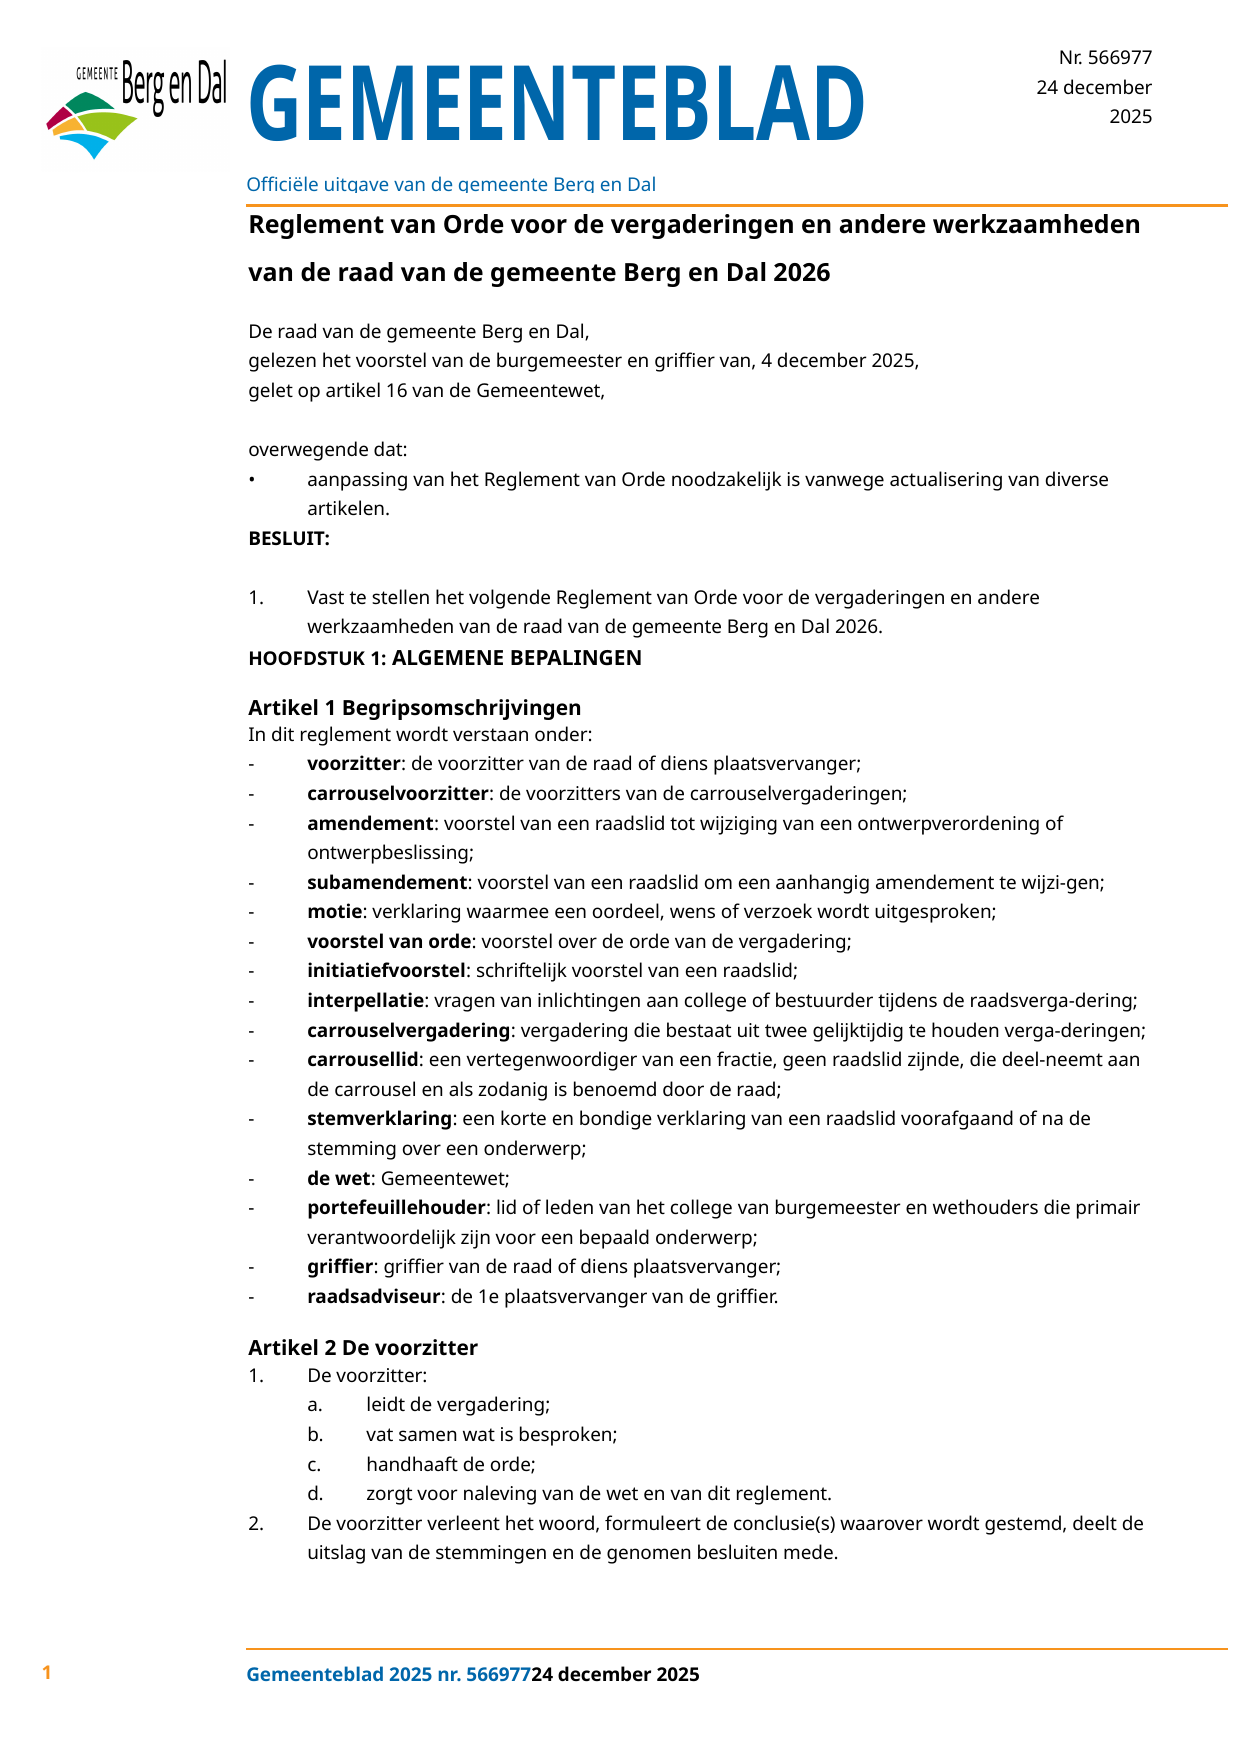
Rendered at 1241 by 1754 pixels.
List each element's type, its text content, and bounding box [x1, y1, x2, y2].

picture [41, 47, 231, 172]
list de wet: Gemeentewet; [248, 1165, 1152, 1191]
text overwegende dat: [248, 436, 1152, 462]
text Reglement van Orde voor de vergaderingen en andere werkzaamheden van de raad van de gemeente Berg en Dal 2026 [248, 207, 1152, 288]
list voorstel van orde: voorstel over de orde van de vergadering; [248, 928, 1152, 954]
list leidt de vergadering; [307, 1392, 1152, 1417]
text HOOFDSTUK 1: ALGEMENE BEPALINGEN [248, 643, 1152, 672]
list handhaaft de orde; [307, 1451, 1152, 1476]
text gelet op artikel 16 van de Gemeentewet, [248, 377, 1152, 403]
list initiatiefvoorstel: schriftelijk voorstel van een raadslid; [248, 958, 1152, 983]
list subamendement: voorstel van een raadslid om een aanhangig amendement te wijzi-gen; [248, 869, 1152, 895]
text Artikel 1 Begripsomschrijvingen [248, 693, 1152, 721]
text BESLUIT: [248, 525, 1152, 551]
list amendement: voorstel van een raadslid tot wijziging van een ontwerpverordening of ontwerpbeslissing; [248, 810, 1152, 865]
list raadsadviseur: de 1e plaatsvervanger van de griffier. [248, 1283, 1152, 1309]
list portefeuillehouder: lid of leden van het college van burgemeester en wethouders die primair verantwoordelijk zijn voor een bepaald onderwerp; [248, 1194, 1152, 1250]
text In dit reglement wordt verstaan onder: [248, 721, 1152, 747]
list voorzitter: de voorzitter van de raad of diens plaatsvervanger; [248, 751, 1152, 776]
list carrouselvoorzitter: de voorzitters van de carrouselvergaderingen; [248, 780, 1152, 806]
list vat samen wat is besproken; [307, 1421, 1152, 1447]
list carrousellid: een vertegenwoordiger van een fractie, geen raadslid zijnde, die deel-neemt aan de carrousel en als zodanig is benoemd door de raad; [248, 1046, 1152, 1102]
list zorgt voor naleving van de wet en van dit reglement. [307, 1480, 1152, 1506]
list Vast te stellen het volgende Reglement van Orde voor de vergaderingen en andere werkzaamheden van de raad van de gemeente Berg en Dal 2026. [248, 584, 1152, 639]
text Artikel 2 De voorzitter [248, 1333, 1152, 1362]
list De voorzitter verleent het woord, formuleert de conclusie(s) waarover wordt gestemd, deelt de uitslag van de stemmingen en de genomen besluiten mede. [248, 1510, 1152, 1565]
text De raad van de gemeente Berg en Dal, [248, 318, 1152, 344]
list stemverklaring: een korte en bondige verklaring van een raadslid voorafgaand of na de stemming over een onderwerp; [248, 1106, 1152, 1161]
list De voorzitter: [248, 1362, 1152, 1388]
list motie: verklaring waarmee een oordeel, wens of verzoek wordt uitgesproken; [248, 898, 1152, 924]
list interpellatie: vragen van inlichtingen aan college of bestuurder tijdens de raadsverga-dering; [248, 987, 1152, 1013]
list griffier: griffier van de raad of diens plaatsvervanger; [248, 1253, 1152, 1279]
text gelezen het voorstel van de burgemeester en griffier van, 4 december 2025, [248, 347, 1152, 373]
list aanpassing van het Reglement van Orde noodzakelijk is vanwege actualisering van diverse artikelen. [248, 466, 1152, 521]
list carrouselvergadering: vergadering die bestaat uit twee gelijktijdig te houden verga-deringen; [248, 1017, 1152, 1043]
